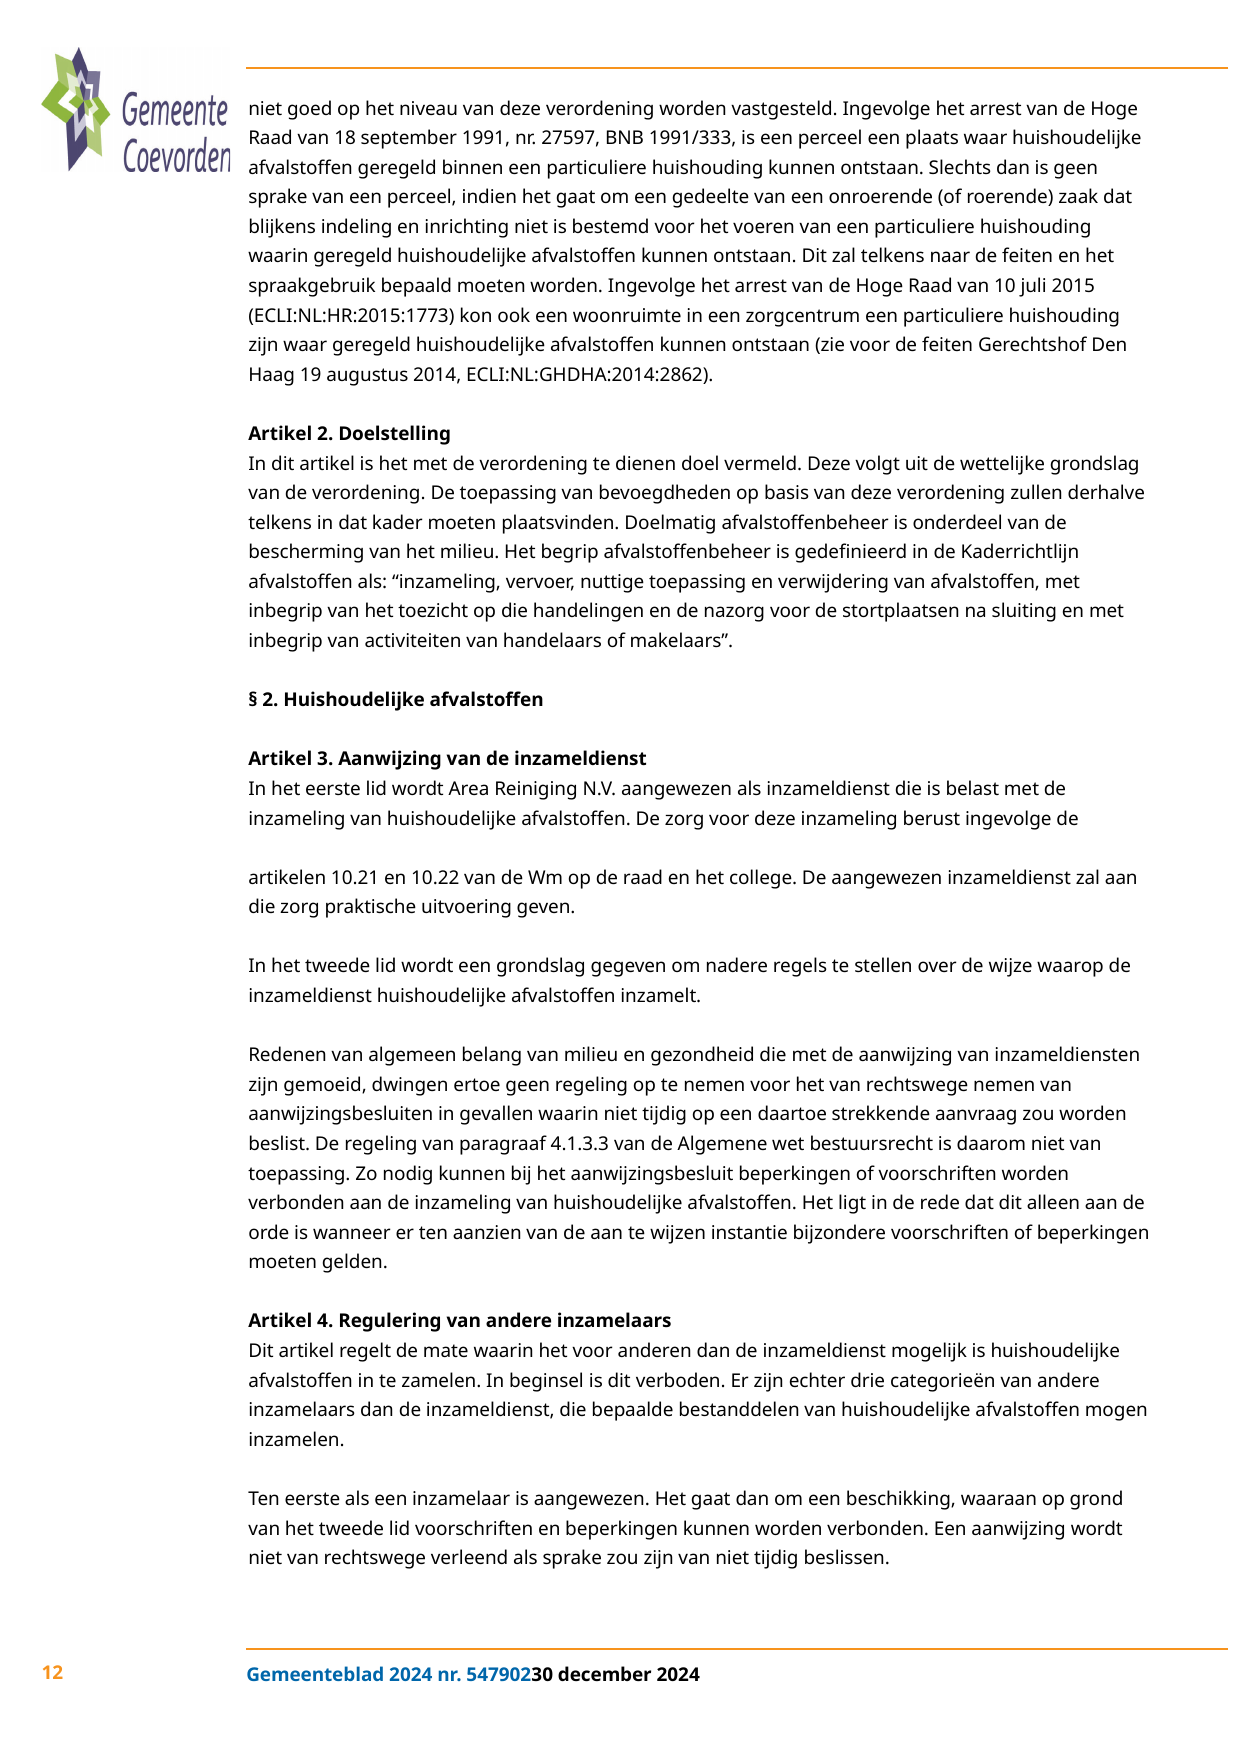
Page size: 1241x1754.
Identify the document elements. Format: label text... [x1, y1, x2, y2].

text § 2. Huishoudelijke afvalstoffen [248, 686, 1152, 712]
text Redenen van algemeen belang van milieu en gezondheid die met de aanwijzing van inzameldiensten zijn gemoeid, dwingen ertoe geen regeling op te nemen voor het van rechtswege nemen van aanwijzingsbesluiten in gevallen waarin niet tijdig op een daartoe strekkende aanvraag zou worden beslist. De regeling van paragraaf 4.1.3.3 van de Algemene wet bestuursrecht is daarom niet van toepassing. Zo nodig kunnen bij het aanwijzingsbesluit beperkingen of voorschriften worden verbonden aan de inzameling van huishoudelijke afvalstoffen. Het ligt in de rede dat dit alleen aan de orde is wanneer er ten aanzien van de aan te wijzen instantie bijzondere voorschriften of beperkingen moeten gelden. [248, 1041, 1152, 1274]
text Ten eerste als een inzamelaar is aangewezen. Het gaat dan om een beschikking, waaraan op grond van het tweede lid voorschriften en beperkingen kunnen worden verbonden. Een aanwijzing wordt niet van rechtswege verleend als sprake zou zijn van niet tijdig beslissen. [248, 1485, 1152, 1570]
picture [41, 47, 231, 172]
text Dit artikel regelt de mate waarin het voor anderen dan de inzameldienst mogelijk is huishoudelijke afvalstoffen in te zamelen. In beginsel is dit verboden. Er zijn echter drie categorieën van andere inzamelaars dan de inzameldienst, die bepaalde bestanddelen van huishoudelijke afvalstoffen mogen inzamelen. [248, 1337, 1152, 1452]
text artikelen 10.21 en 10.22 van de Wm op de raad en het college. De aangewezen inzameldienst zal aan die zorg praktische uitvoering geven. [248, 864, 1152, 919]
text Artikel 4. Regulering van andere inzamelaars [248, 1308, 1152, 1333]
text In het eerste lid wordt Area Reiniging N.V. aangewezen als inzameldienst die is belast met de inzameling van huishoudelijke afvalstoffen. De zorg voor deze inzameling berust ingevolge de [248, 775, 1152, 831]
text niet goed op het niveau van deze verordening worden vastgesteld. Ingevolge het arrest van de Hoge Raad van 18 september 1991, nr. 27597, BNB 1991/333, is een perceel een plaats waar huishoudelijke afvalstoffen geregeld binnen een particuliere huishouding kunnen ontstaan. Slechts dan is geen sprake van een perceel, indien het gaat om een gedeelte van een onroerende (of roerende) zaak dat blijkens indeling en inrichting niet is bestemd voor het voeren van een particuliere huishouding waarin geregeld huishoudelijke afvalstoffen kunnen ontstaan. Dit zal telkens naar de feiten en het spraakgebruik bepaald moeten worden. Ingevolge het arrest van de Hoge Raad van 10 juli 2015 (ECLI:NL:HR:2015:1773) kon ook een woonruimte in een zorgcentrum een particuliere huishouding zijn waar geregeld huishoudelijke afvalstoffen kunnen ontstaan (zie voor de feiten Gerechtshof Den Haag 19 augustus 2014, ECLI:NL:GHDHA:2014:2862). [248, 95, 1152, 387]
text In het tweede lid wordt een grondslag gegeven om nadere regels te stellen over de wijze waarop de inzameldienst huishoudelijke afvalstoffen inzamelt. [248, 953, 1152, 1008]
text Artikel 2. Doelstelling [248, 420, 1152, 446]
text In dit artikel is het met de verordening te dienen doel vermeld. Deze volgt uit de wettelijke grondslag van de verordening. De toepassing van bevoegdheden op basis van deze verordening zullen derhalve telkens in dat kader moeten plaatsvinden. Doelmatig afvalstoffenbeheer is onderdeel van de bescherming van het milieu. Het begrip afvalstoffenbeheer is gedefinieerd in de Kaderrichtlijn afvalstoffen als: “inzameling, vervoer, nuttige toepassing en verwijdering van afvalstoffen, met inbegrip van het toezicht op die handelingen en de nazorg voor de stortplaatsen na sluiting en met inbegrip van activiteiten van handelaars of makelaars”. [248, 450, 1152, 653]
text Artikel 3. Aanwijzing van de inzameldienst [248, 746, 1152, 771]
